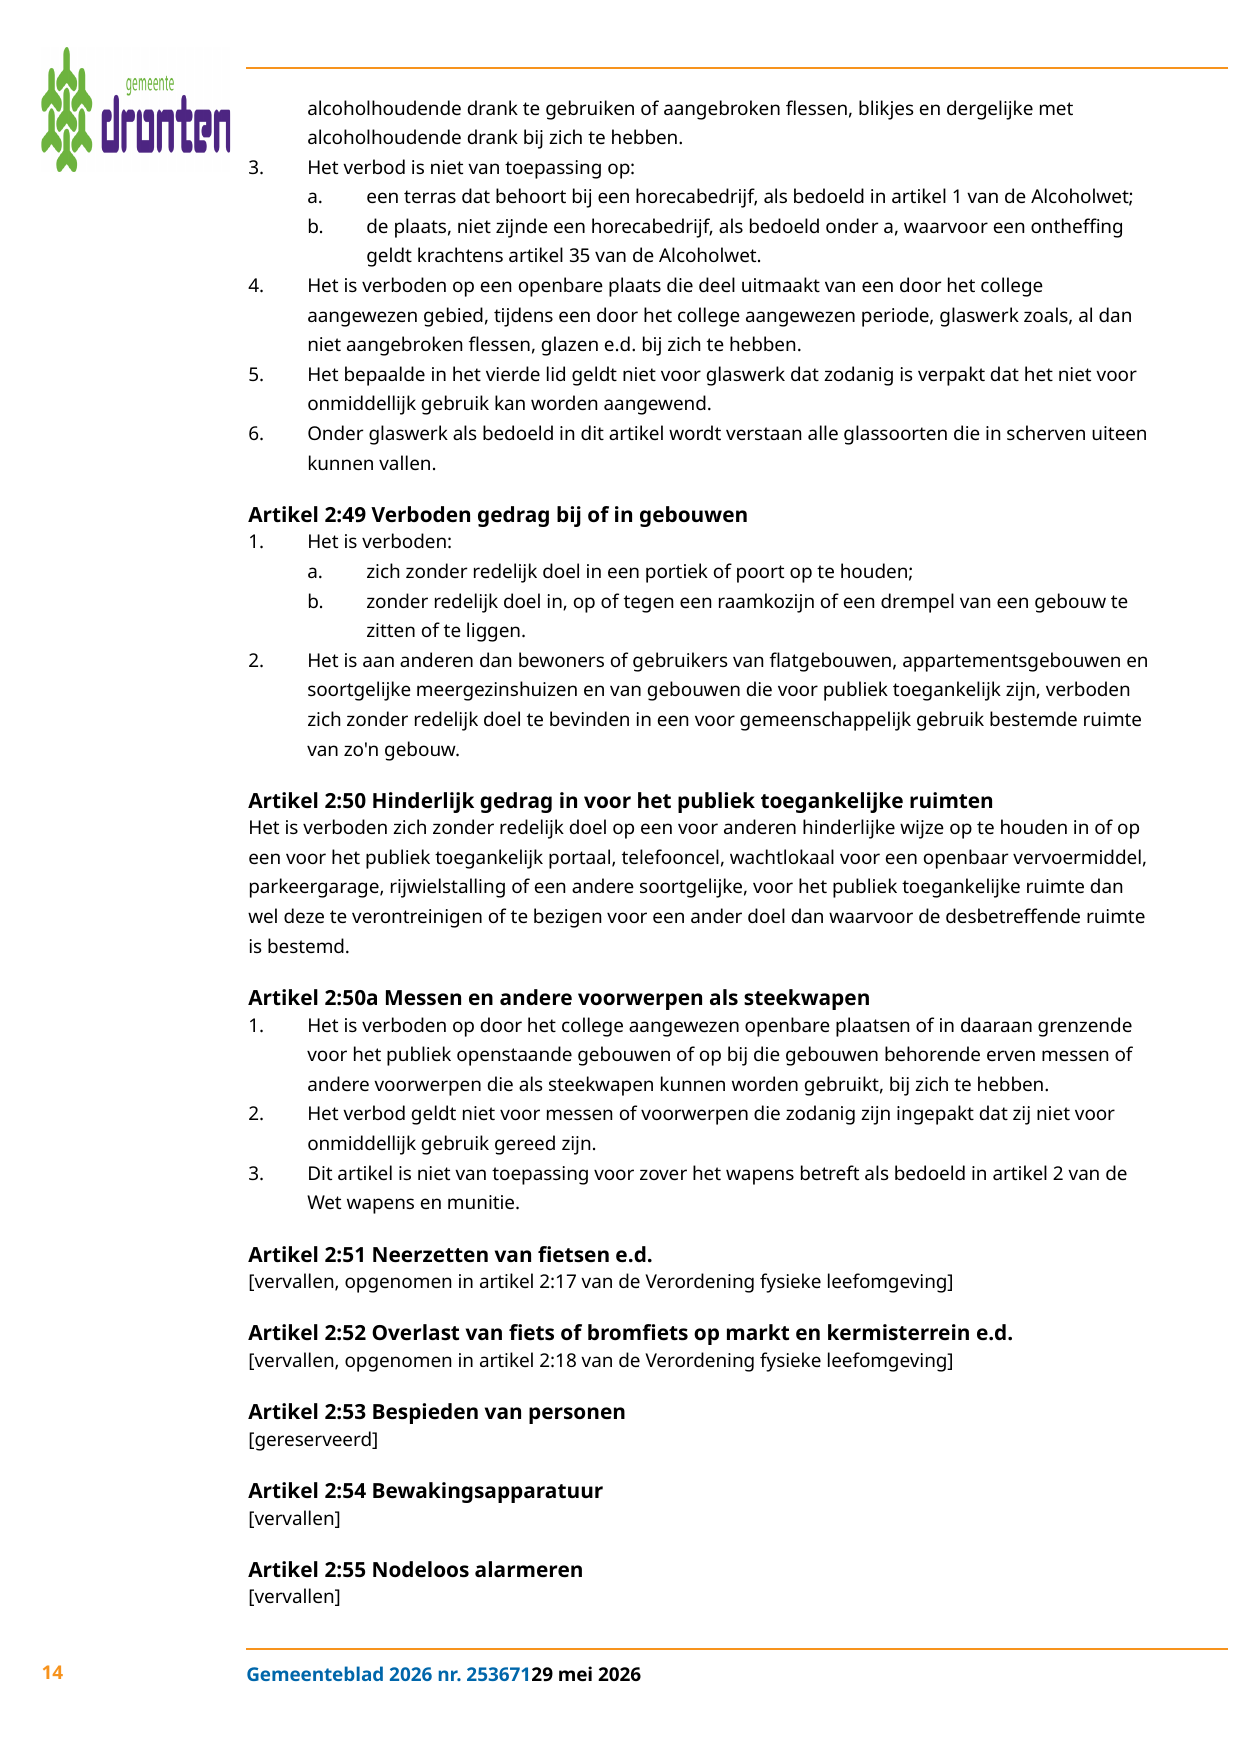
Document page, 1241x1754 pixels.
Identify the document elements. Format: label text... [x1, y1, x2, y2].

list Het verbod is niet van toepassing op: [248, 154, 1152, 180]
text Artikel 2:52 Overlast van fiets of bromfiets op markt en kermisterrein e.d. [248, 1318, 1152, 1347]
text Artikel 2:55 Nodeloos alarmeren [248, 1555, 1152, 1583]
text Artikel 2:50 Hinderlijk gedrag in voor het publiek toegankelijke ruimten [248, 786, 1152, 814]
text Artikel 2:49 Verboden gedrag bij of in gebouwen [248, 500, 1152, 529]
list Het bepaalde in het vierde lid geldt niet voor glaswerk dat zodanig is verpakt dat het niet voor onmiddellijk gebruik kan worden aangewend. [248, 361, 1152, 416]
text Artikel 2:50a Messen en andere voorwerpen als steekwapen [248, 983, 1152, 1012]
list zonder redelijk doel in, op of tegen een raamkozijn of een drempel van een gebouw te zitten of te liggen. [307, 588, 1152, 643]
list Het is verboden op een openbare plaats die deel uitmaakt van een door het college aangewezen gebied, tijdens een door het college aangewezen periode, glaswerk zoals, al dan niet aangebroken flessen, glazen e.d. bij zich te hebben. [248, 272, 1152, 357]
list Het verbod geldt niet voor messen of voorwerpen die zodanig zijn ingepakt dat zij niet voor onmiddellijk gebruik gereed zijn. [248, 1101, 1152, 1156]
text [vervallen] [248, 1505, 1152, 1530]
text [vervallen, opgenomen in artikel 2:18 van de Verordening fysieke leefomgeving] [248, 1347, 1152, 1373]
list een terras dat behoort bij een horecabedrijf, als bedoeld in artikel 1 van de Alcoholwet; [307, 183, 1152, 209]
list Het is aan anderen dan bewoners of gebruikers van flatgebouwen, appartementsgebouwen en soortgelijke meergezinshuizen en van gebouwen die voor publiek toegankelijk zijn, verboden zich zonder redelijk doel te bevinden in een voor gemeenschappelijk gebruik bestemde ruimte van zo'n gebouw. [248, 647, 1152, 761]
text [gereserveerd] [248, 1426, 1152, 1452]
text [vervallen] [248, 1583, 1152, 1609]
list Het is verboden: [248, 529, 1152, 554]
text Het is verboden zich zonder redelijk doel op een voor anderen hinderlijke wijze op te houden in of op een voor het publiek toegankelijk portaal, telefooncel, wachtlokaal voor een openbaar vervoermiddel, parkeergarage, rijwielstalling of een andere soortgelijke, voor het publiek toegankelijke ruimte dan wel deze te verontreinigen of te bezigen voor een ander doel dan waarvoor de desbetreffende ruimte is bestemd. [248, 814, 1152, 959]
picture [41, 47, 231, 172]
list alcoholhoudende drank te gebruiken of aangebroken flessen, blikjes en dergelijke met alcoholhoudende drank bij zich te hebben. [248, 95, 1152, 150]
list Onder glaswerk als bedoeld in dit artikel wordt verstaan alle glassoorten die in scherven uiteen kunnen vallen. [248, 420, 1152, 476]
text [vervallen, opgenomen in artikel 2:17 van de Verordening fysieke leefomgeving] [248, 1268, 1152, 1294]
text Artikel 2:51 Neerzetten van fietsen e.d. [248, 1240, 1152, 1268]
text Artikel 2:53 Bespieden van personen [248, 1397, 1152, 1426]
list de plaats, niet zijnde een horecabedrijf, als bedoeld onder a, waarvoor een ontheffing geldt krachtens artikel 35 van de Alcoholwet. [307, 213, 1152, 268]
list Dit artikel is niet van toepassing voor zover het wapens betreft als bedoeld in artikel 2 van de Wet wapens en munitie. [248, 1160, 1152, 1215]
list zich zonder redelijk doel in een portiek of poort op te houden; [307, 558, 1152, 584]
list Het is verboden op door het college aangewezen openbare plaatsen of in daaraan grenzende voor het publiek openstaande gebouwen of op bij die gebouwen behorende erven messen of andere voorwerpen die als steekwapen kunnen worden gebruikt, bij zich te hebben. [248, 1012, 1152, 1097]
text Artikel 2:54 Bewakingsapparatuur [248, 1476, 1152, 1505]
